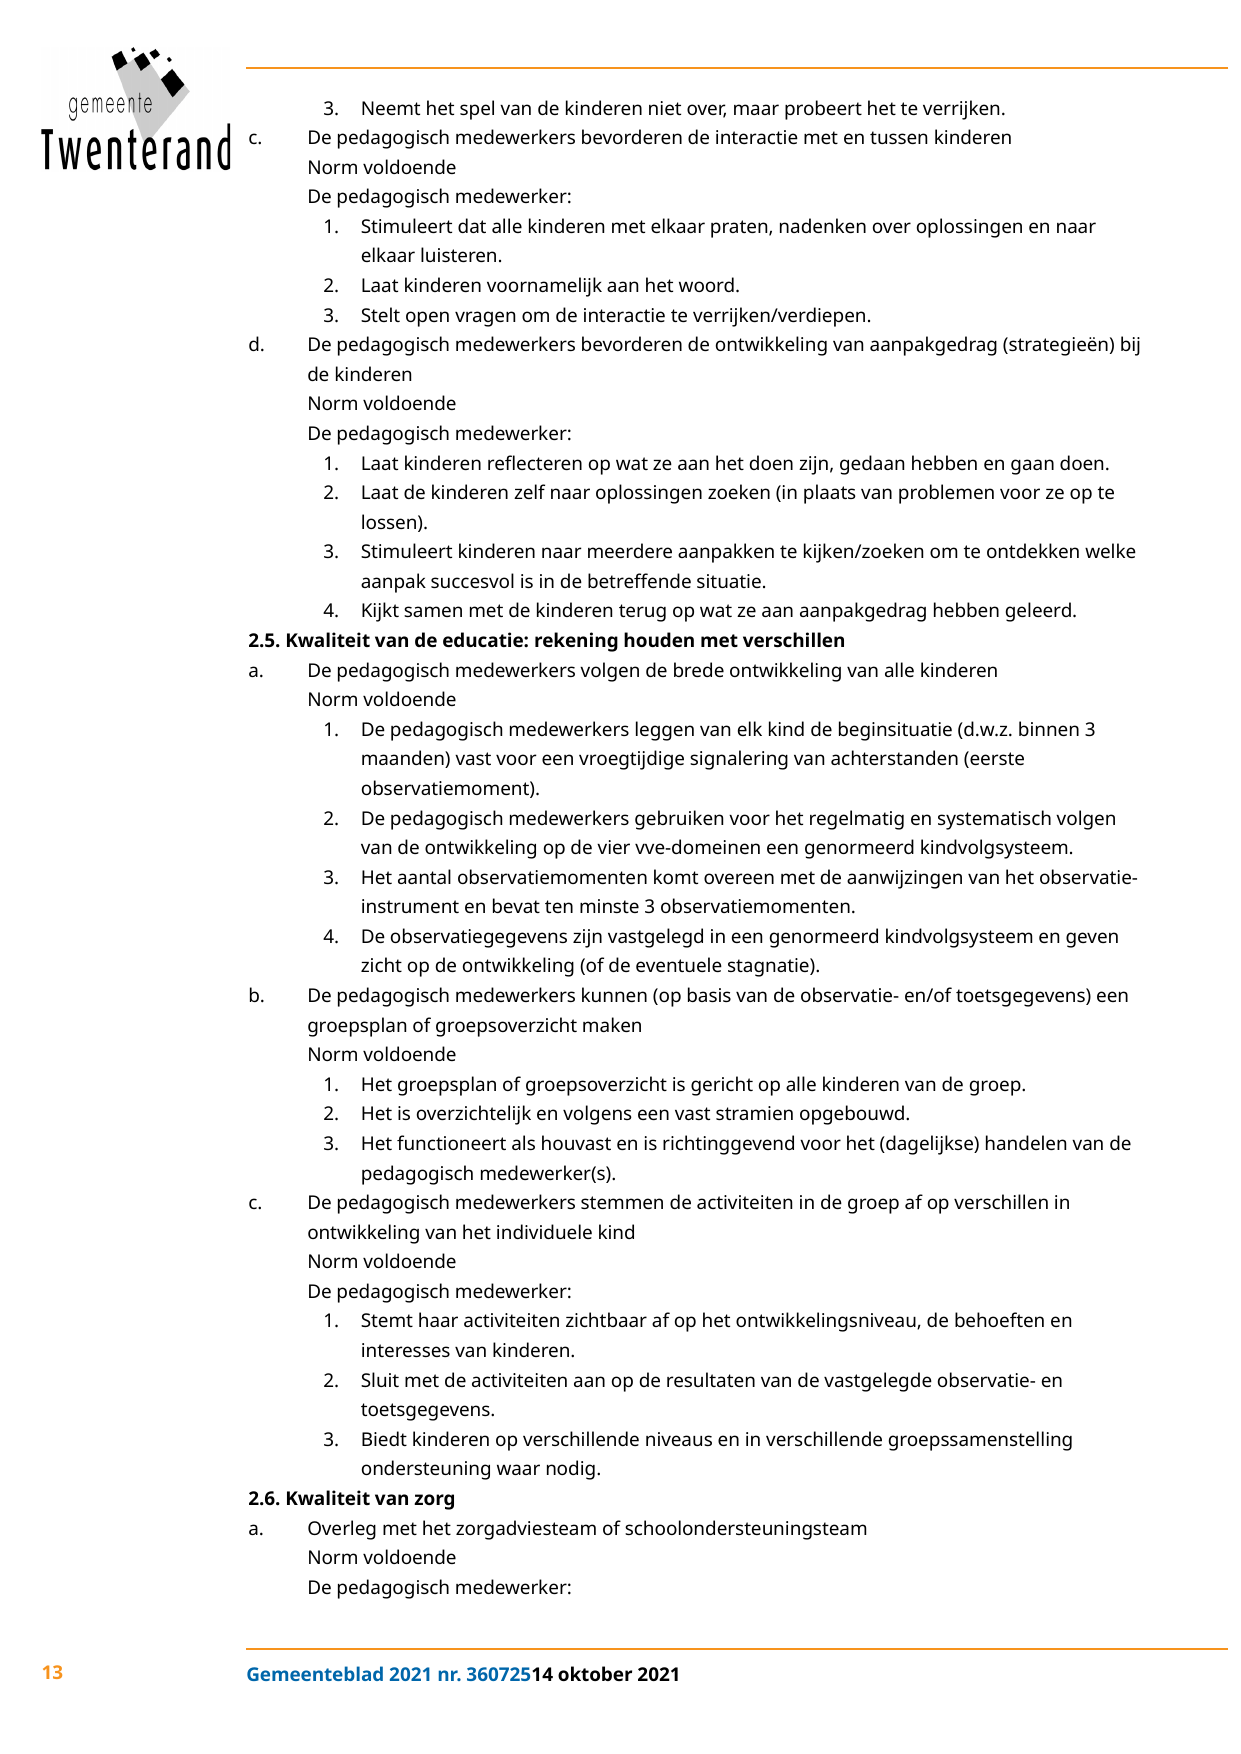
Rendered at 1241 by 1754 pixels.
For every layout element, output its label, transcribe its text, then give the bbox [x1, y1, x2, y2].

list De pedagogisch medewerkers stemmen de activiteiten in de groep af op verschillen in ontwikkeling van het individuele kind [248, 1189, 1152, 1245]
list Laat kinderen reflecteren op wat ze aan het doen zijn, gedaan hebben en gaan doen. [323, 450, 1152, 476]
list Het groepsplan of groepsoverzicht is gericht op alle kinderen van de groep. [323, 1071, 1152, 1097]
list De pedagogisch medewerkers leggen van elk kind de beginsituatie (d.w.z. binnen 3 maanden) vast voor een vroegtijdige signalering van achterstanden (eerste observatiemoment). [323, 716, 1152, 801]
list De pedagogisch medewerkers kunnen (op basis van de observatie- en/of toetsgegevens) een groepsplan of groepsoverzicht maken [248, 982, 1152, 1038]
text 2.6. Kwaliteit van zorg [248, 1485, 1152, 1511]
list De pedagogisch medewerkers bevorderen de ontwikkeling van aanpakgedrag (strategieën) bij de kinderen [248, 331, 1152, 387]
list Norm voldoende [248, 1248, 1152, 1274]
list Norm voldoende [248, 154, 1152, 180]
list Neemt het spel van de kinderen niet over, maar probeert het te verrijken. [323, 95, 1152, 121]
list Norm voldoende [248, 391, 1152, 416]
list De pedagogisch medewerker: [248, 1574, 1152, 1600]
list Biedt kinderen op verschillende niveaus en in verschillende groepssamenstelling ondersteuning waar nodig. [323, 1426, 1152, 1481]
list Laat kinderen voornamelijk aan het woord. [323, 272, 1152, 298]
list De pedagogisch medewerker: [248, 1278, 1152, 1304]
list Norm voldoende [248, 1041, 1152, 1067]
list De observatiegegevens zijn vastgelegd in een genormeerd kindvolgsysteem en geven zicht op de ontwikkeling (of de eventuele stagnatie). [323, 923, 1152, 978]
list De pedagogisch medewerker: [248, 420, 1152, 446]
text 2.5. Kwaliteit van de educatie: rekening houden met verschillen [248, 627, 1152, 653]
list Stelt open vragen om de interactie te verrijken/verdiepen. [323, 302, 1152, 328]
list Het is overzichtelijk en volgens een vast stramien opgebouwd. [323, 1101, 1152, 1126]
list Laat de kinderen zelf naar oplossingen zoeken (in plaats van problemen voor ze op te lossen). [323, 479, 1152, 535]
list Kijkt samen met de kinderen terug op wat ze aan aanpakgedrag hebben geleerd. [323, 598, 1152, 623]
list Stimuleert kinderen naar meerdere aanpakken te kijken/zoeken om te ontdekken welke aanpak succesvol is in de betreffende situatie. [323, 538, 1152, 594]
picture [41, 47, 231, 172]
list Sluit met de activiteiten aan op de resultaten van de vastgelegde observatie- en toetsgegevens. [323, 1367, 1152, 1422]
list Het aantal observatiemomenten komt overeen met de aanwijzingen van het observatie- instrument en bevat ten minste 3 observatiemomenten. [323, 864, 1152, 919]
list Overleg met het zorgadviesteam of schoolondersteuningsteam [248, 1515, 1152, 1541]
list Het functioneert als houvast en is richtinggevend voor het (dagelijkse) handelen van de pedagogisch medewerker(s). [323, 1130, 1152, 1186]
list Stemt haar activiteiten zichtbaar af op het ontwikkelingsniveau, de behoeften en interesses van kinderen. [323, 1308, 1152, 1363]
list De pedagogisch medewerkers gebruiken voor het regelmatig en systematisch volgen van de ontwikkeling op de vier vve-domeinen een genormeerd kindvolgsysteem. [323, 805, 1152, 860]
list Norm voldoende [248, 1544, 1152, 1570]
list Norm voldoende [248, 686, 1152, 712]
list De pedagogisch medewerker: [248, 183, 1152, 209]
list Stimuleert dat alle kinderen met elkaar praten, nadenken over oplossingen en naar elkaar luisteren. [323, 213, 1152, 268]
list De pedagogisch medewerkers bevorderen de interactie met en tussen kinderen [248, 124, 1152, 150]
list De pedagogisch medewerkers volgen de brede ontwikkeling van alle kinderen [248, 657, 1152, 683]
